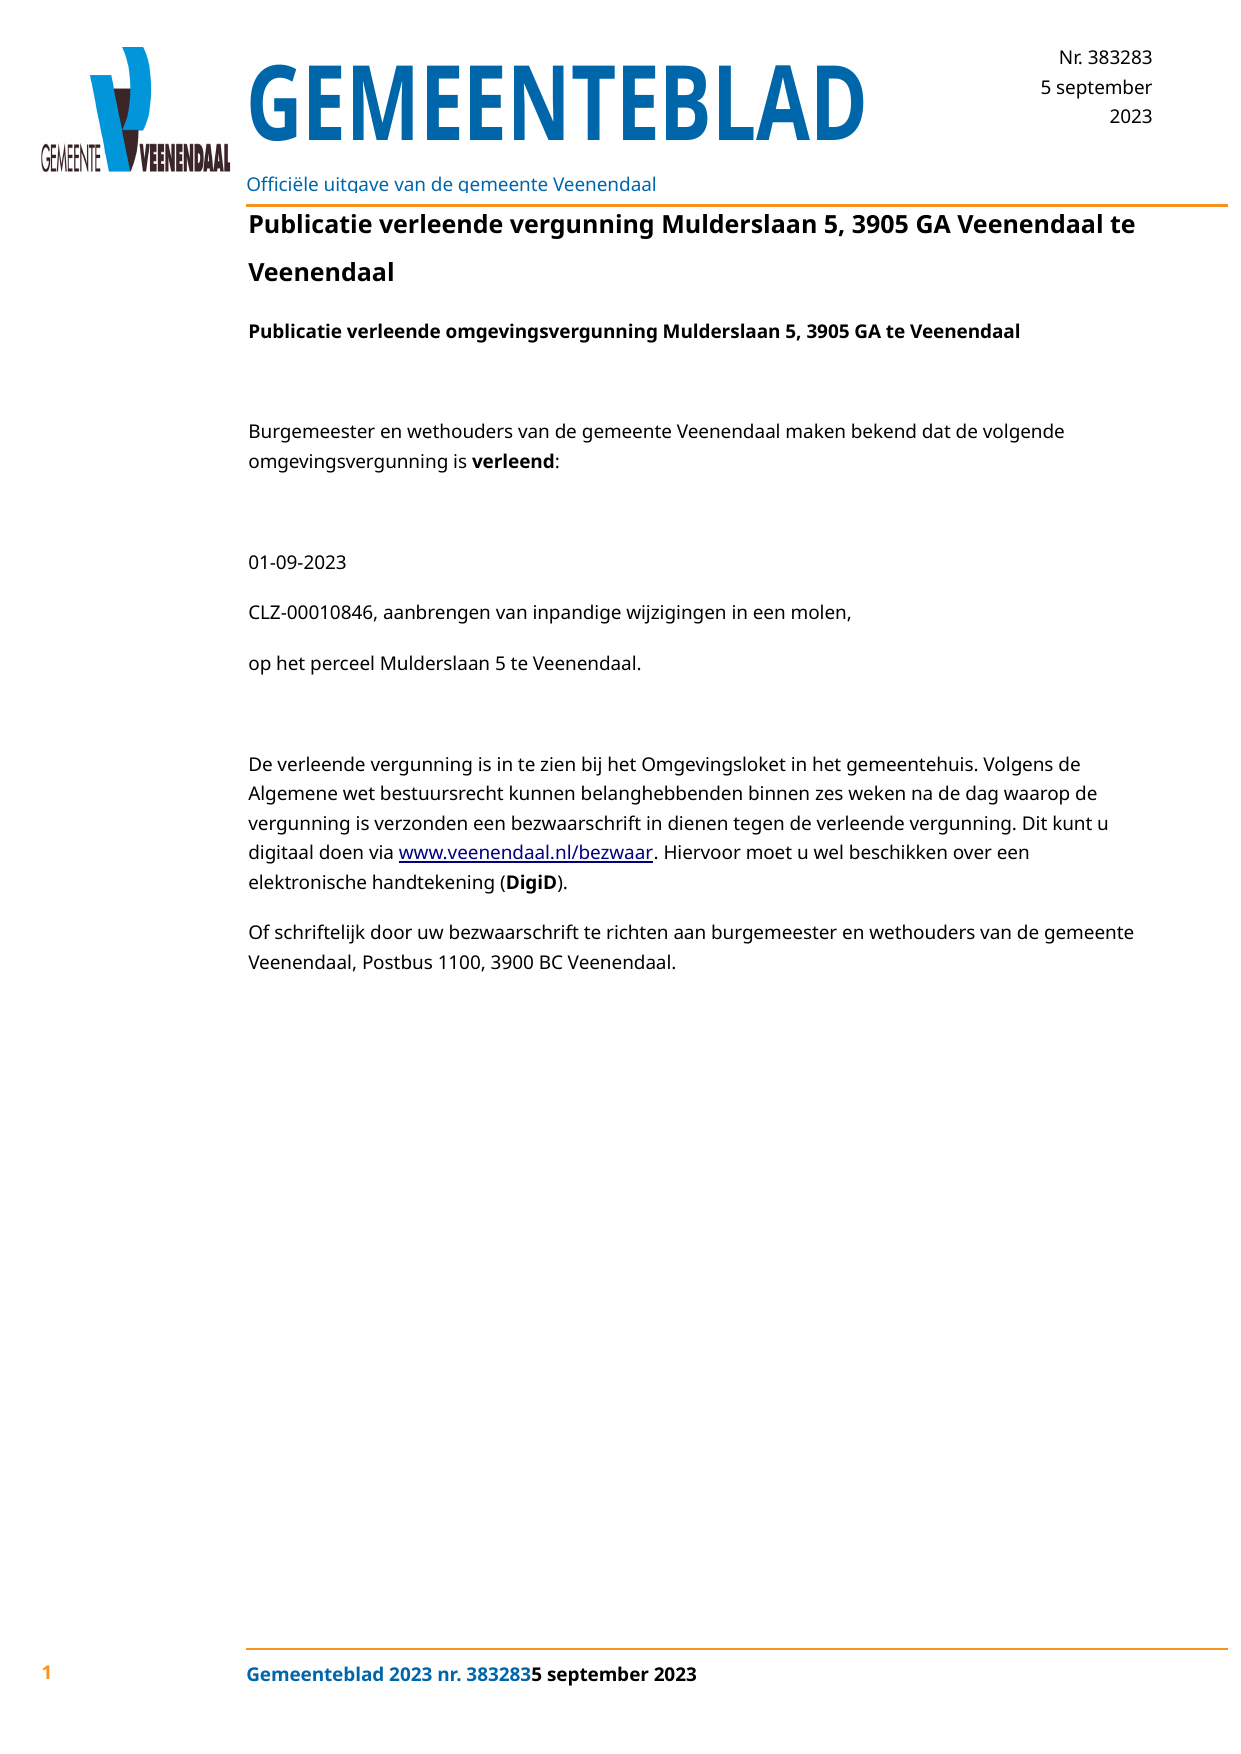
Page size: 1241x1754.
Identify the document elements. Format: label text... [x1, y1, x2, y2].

picture [123, 47, 231, 172]
text 01-09-2023 [248, 549, 1152, 575]
text CLZ-00010846, aanbrengen van inpandige wijzigingen in een molen, [248, 599, 1152, 625]
text Of schriftelijk door uw bezwaarschrift te richten aan burgemeester en wethouders van de gemeente Veenendaal, Postbus 1100, 3900 BC Veenendaal. [248, 919, 1152, 975]
text Burgemeester en wethouders van de gemeente Veenendaal maken bekend dat de volgende omgevingsvergunning is verleend: [248, 419, 1152, 474]
text Publicatie verleende omgevingsvergunning Mulderslaan 5, 3905 GA te Veenendaal [248, 318, 1152, 344]
text op het perceel Mulderslaan 5 te Veenendaal. [248, 650, 1152, 676]
text De verleende vergunning is in te zien bij het Omgevingsloket in het gemeentehuis. Volgens de Algemene wet bestuursrecht kunnen belanghebbenden binnen zes weken na de dag waarop de vergunning is verzonden een bezwaarschrift in dienen tegen de verleende vergunning. Dit kunt u digitaal doen via www.veenendaal.nl/bezwaar. Hiervoor moet u wel beschikken over een elektronische handtekening (DigiD). [248, 751, 1152, 895]
picture [41, 47, 130, 172]
text Publicatie verleende vergunning Mulderslaan 5, 3905 GA Veenendaal te Veenendaal [248, 207, 1152, 288]
